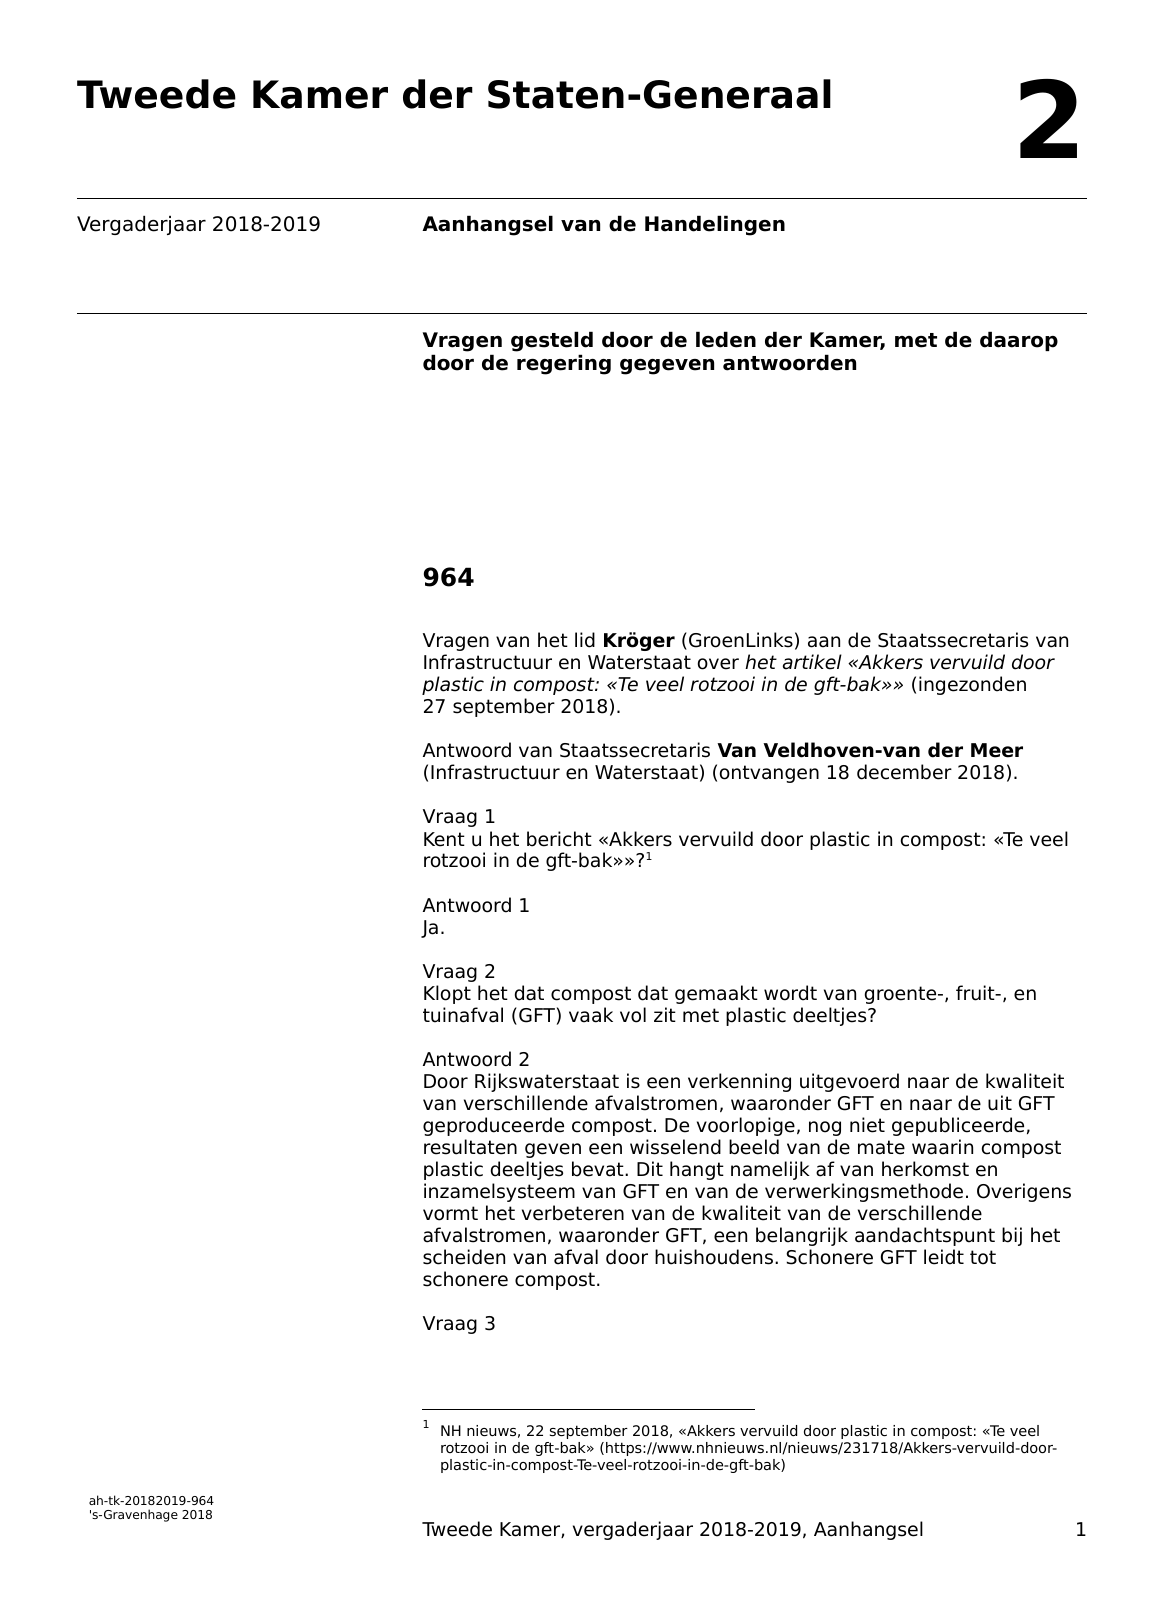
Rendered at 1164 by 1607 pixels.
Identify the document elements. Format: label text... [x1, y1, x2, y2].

table_header 2 [886, 59, 1087, 198]
text Vragen van het lid Kröger (GroenLinks) aan de Staatssecretaris van Infrastructuur en Waterstaat over het artikel «Akkers vervuild door plastic in compost: «Te veel rotzooi in de gft-bak»» (ingezonden 27 september 2018). [422, 630, 1087, 718]
table_header Tweede Kamer der Staten-Generaal [77, 59, 886, 198]
text Antwoord van Staatssecretaris Van Veldhoven-van der Meer (Infrastructuur en Waterstaat) (ontvangen 18 december 2018). [422, 740, 1087, 784]
table_cell Vragen gesteld door de leden der Kamer, met de daarop door de regering gegeven antwoorden [422, 314, 1087, 375]
text NH nieuws, 22 september 2018, «Akkers vervuild door plastic in compost: «Te veel rotzooi in de gft-bak» (https://www.nhnieuws.nl/nieuws/231718/Akkers-vervuild-door-plastic-in-compost-Te-veel-rotzooi-in-de-gft-bak) [422, 1418, 1087, 1474]
table_cell Vergaderjaar 2018-2019 [77, 199, 422, 313]
text Ja. [422, 917, 1087, 938]
text 's-Gravenhage 2018 [88, 1508, 323, 1522]
table_cell [77, 314, 422, 375]
text Antwoord 2 [422, 1049, 1087, 1071]
text Antwoord 1 [422, 894, 1087, 917]
text Kent u het bericht «Akkers vervuild door plastic in compost: «Te veel rotzooi in de gft-bak»»? [422, 828, 1087, 872]
text Klopt het dat compost dat gemaakt wordt van groente-, fruit-, en tuinafval (GFT) vaak vol zit met plastic deeltjes? [422, 983, 1087, 1027]
text Vraag 1 [422, 806, 1087, 828]
text Door Rijkswaterstaat is een verkenning uitgevoerd naar de kwaliteit van verschillende afvalstromen, waaronder GFT en naar de uit GFT geproduceerde compost. De voorlopige, nog niet gepubliceerde, resultaten geven een wisselend beeld van de mate waarin compost plastic deeltjes bevat. Dit hangt namelijk af van herkomst en inzamelsysteem van GFT en van de verwerkingsmethode. Overigens vormt het verbeteren van de kwaliteit van de verschillende afvalstromen, waaronder GFT, een belangrijk aandachtspunt bij het scheiden van afval door huishoudens. Schonere GFT leidt tot schonere compost. [422, 1071, 1087, 1291]
text Vraag 2 [422, 961, 1087, 983]
text Vraag 3 [422, 1313, 1087, 1335]
table_cell Aanhangsel van de Handelingen [422, 199, 1087, 313]
text 964 [422, 563, 1087, 592]
text ah-tk-20182019-964 [88, 1494, 323, 1508]
